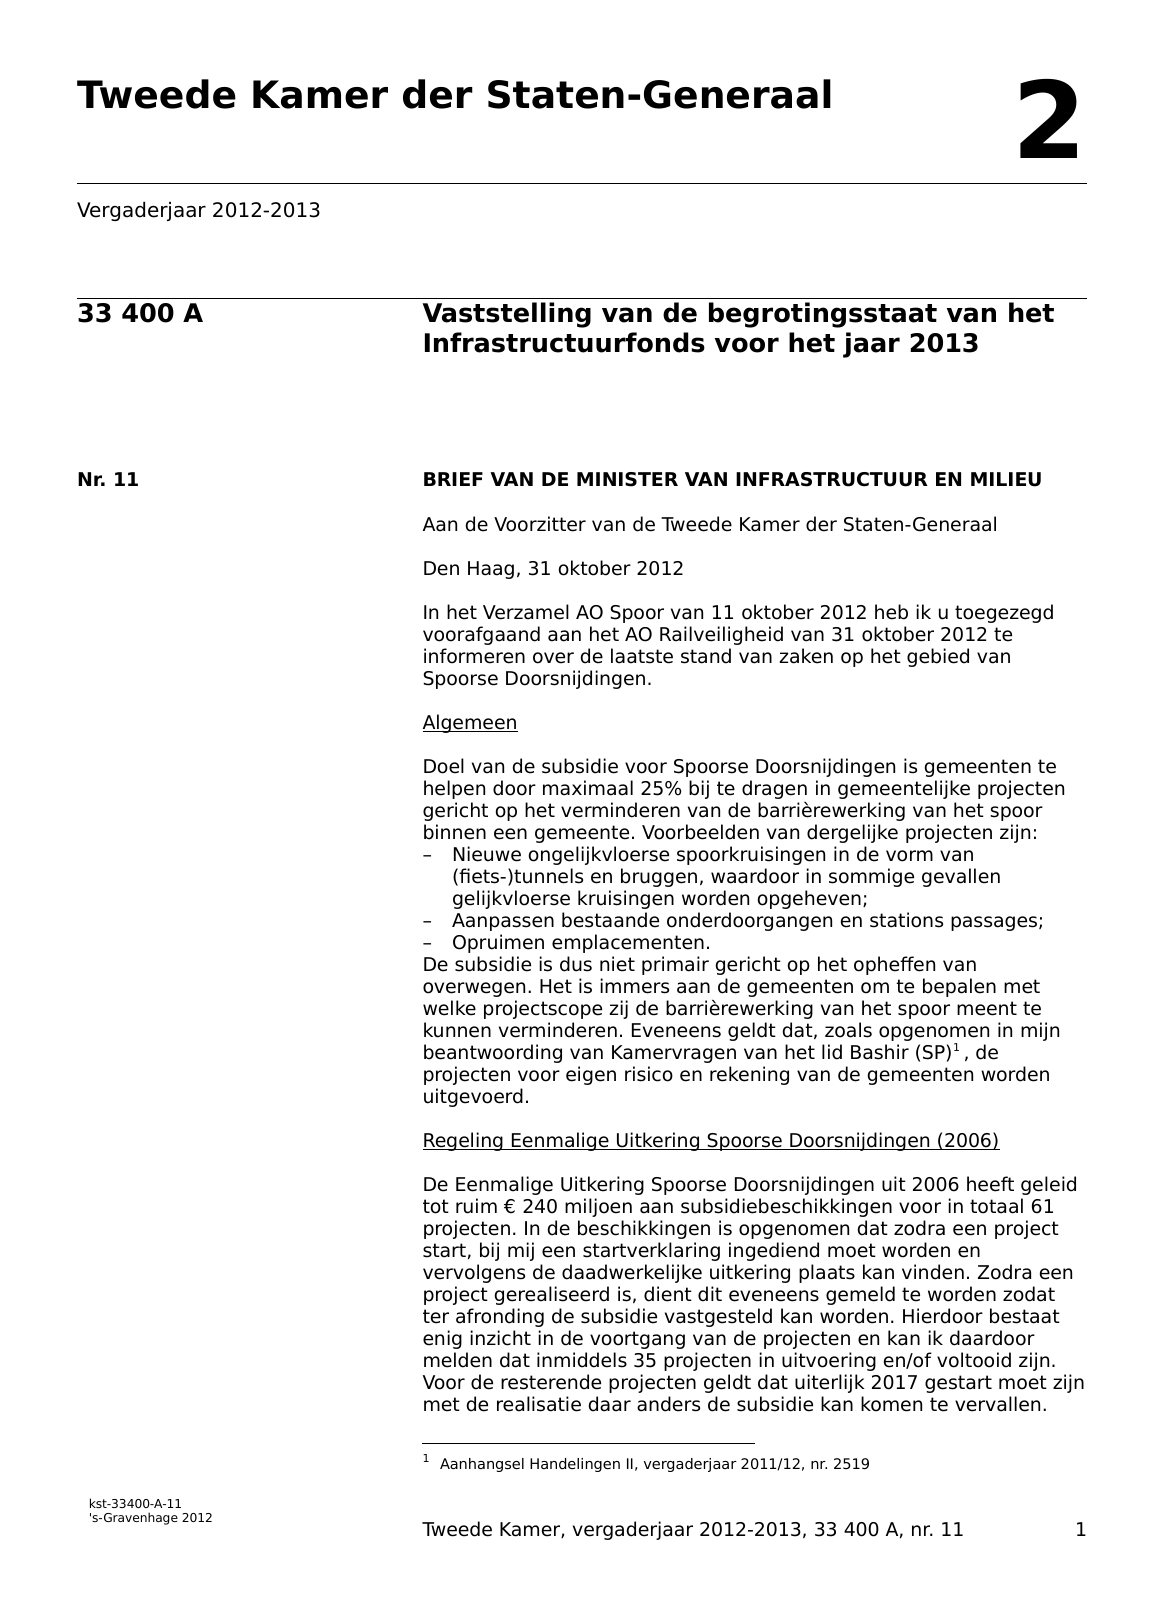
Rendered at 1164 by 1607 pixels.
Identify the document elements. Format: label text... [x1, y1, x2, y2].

text In het Verzamel AO Spoor van 11 oktober 2012 heb ik u toegezegd voorafgaand aan het AO Railveiligheid van 31 oktober 2012 te informeren over de laatste stand van zaken op het gebied van Spoorse Doorsnijdingen. [422, 602, 1087, 690]
table_header Tweede Kamer der Staten-Generaal [77, 59, 886, 183]
text kst-33400-A-11 [88, 1497, 323, 1511]
text De subsidie is dus niet primair gericht op het opheffen van overwegen. Het is immers aan de gemeenten om te bepalen met welke projectscope zij de barrièrewerking van het spoor meent te kunnen verminderen. Eveneens geldt dat, zoals opgenomen in mijn beantwoording van Kamervragen van het lid Bashir (SP), de projecten voor eigen risico en rekening van de gemeenten worden uitgevoerd. [422, 954, 1087, 1108]
text – Opruimen emplacementen. [422, 932, 1087, 954]
table_cell Vergaderjaar 2012-2013 [77, 184, 1087, 298]
subtitle Regeling Eenmalige Uitkering Spoorse Doorsnijdingen (2006) [422, 1130, 1087, 1152]
text Doel van de subsidie voor Spoorse Doorsnijdingen is gemeenten te helpen door maximaal 25% bij te dragen in gemeentelijke projecten gericht op het verminderen van de barrièrewerking van het spoor binnen een gemeente. Voorbeelden van dergelijke projecten zijn: [422, 756, 1087, 844]
subtitle Algemeen [422, 712, 1087, 734]
text 's-Gravenhage 2012 [88, 1511, 323, 1525]
text – Aanpassen bestaande onderdoorgangen en stations passages; [422, 910, 1087, 932]
table_header 2 [886, 59, 1087, 183]
text Den Haag, 31 oktober 2012 [422, 558, 1087, 580]
text De Eenmalige Uitkering Spoorse Doorsnijdingen uit 2006 heeft geleid tot ruim € 240 miljoen aan subsidiebeschikkingen voor in totaal 61 projecten. In de beschikkingen is opgenomen dat zodra een project start, bij mij een startverklaring ingediend moet worden en vervolgens de daadwerkelijke uitkering plaats kan vinden. Zodra een project gerealiseerd is, dient dit eveneens gemeld te worden zodat ter afronding de subsidie vastgesteld kan worden. Hierdoor bestaat enig inzicht in de voortgang van de projecten en kan ik daardoor melden dat inmiddels 35 projecten in uitvoering en/of voltooid zijn. Voor de resterende projecten geldt dat uiterlijk 2017 gestart moet zijn met de realisatie daar anders de subsidie kan komen te vervallen. [422, 1174, 1087, 1416]
text Aan de Voorzitter van de Tweede Kamer der Staten-Generaal [422, 513, 1087, 536]
text – Nieuwe ongelijkvloerse spoorkruisingen in de vorm van (fiets-)tunnels en bruggen, waardoor in sommige gevallen gelijkvloerse kruisingen worden opgeheven; [422, 844, 1087, 910]
text Aanhangsel Handelingen II, vergaderjaar 2011/12, nr. 2519 [422, 1452, 1087, 1474]
subtitle 33 400 A Vaststelling van de begrotingsstaat van het Infrastructuurfonds voor het jaar 2013 [77, 299, 1087, 358]
subtitle Nr. 11 BRIEF VAN DE MINISTER VAN INFRASTRUCTUUR EN MILIEU [77, 469, 1087, 491]
